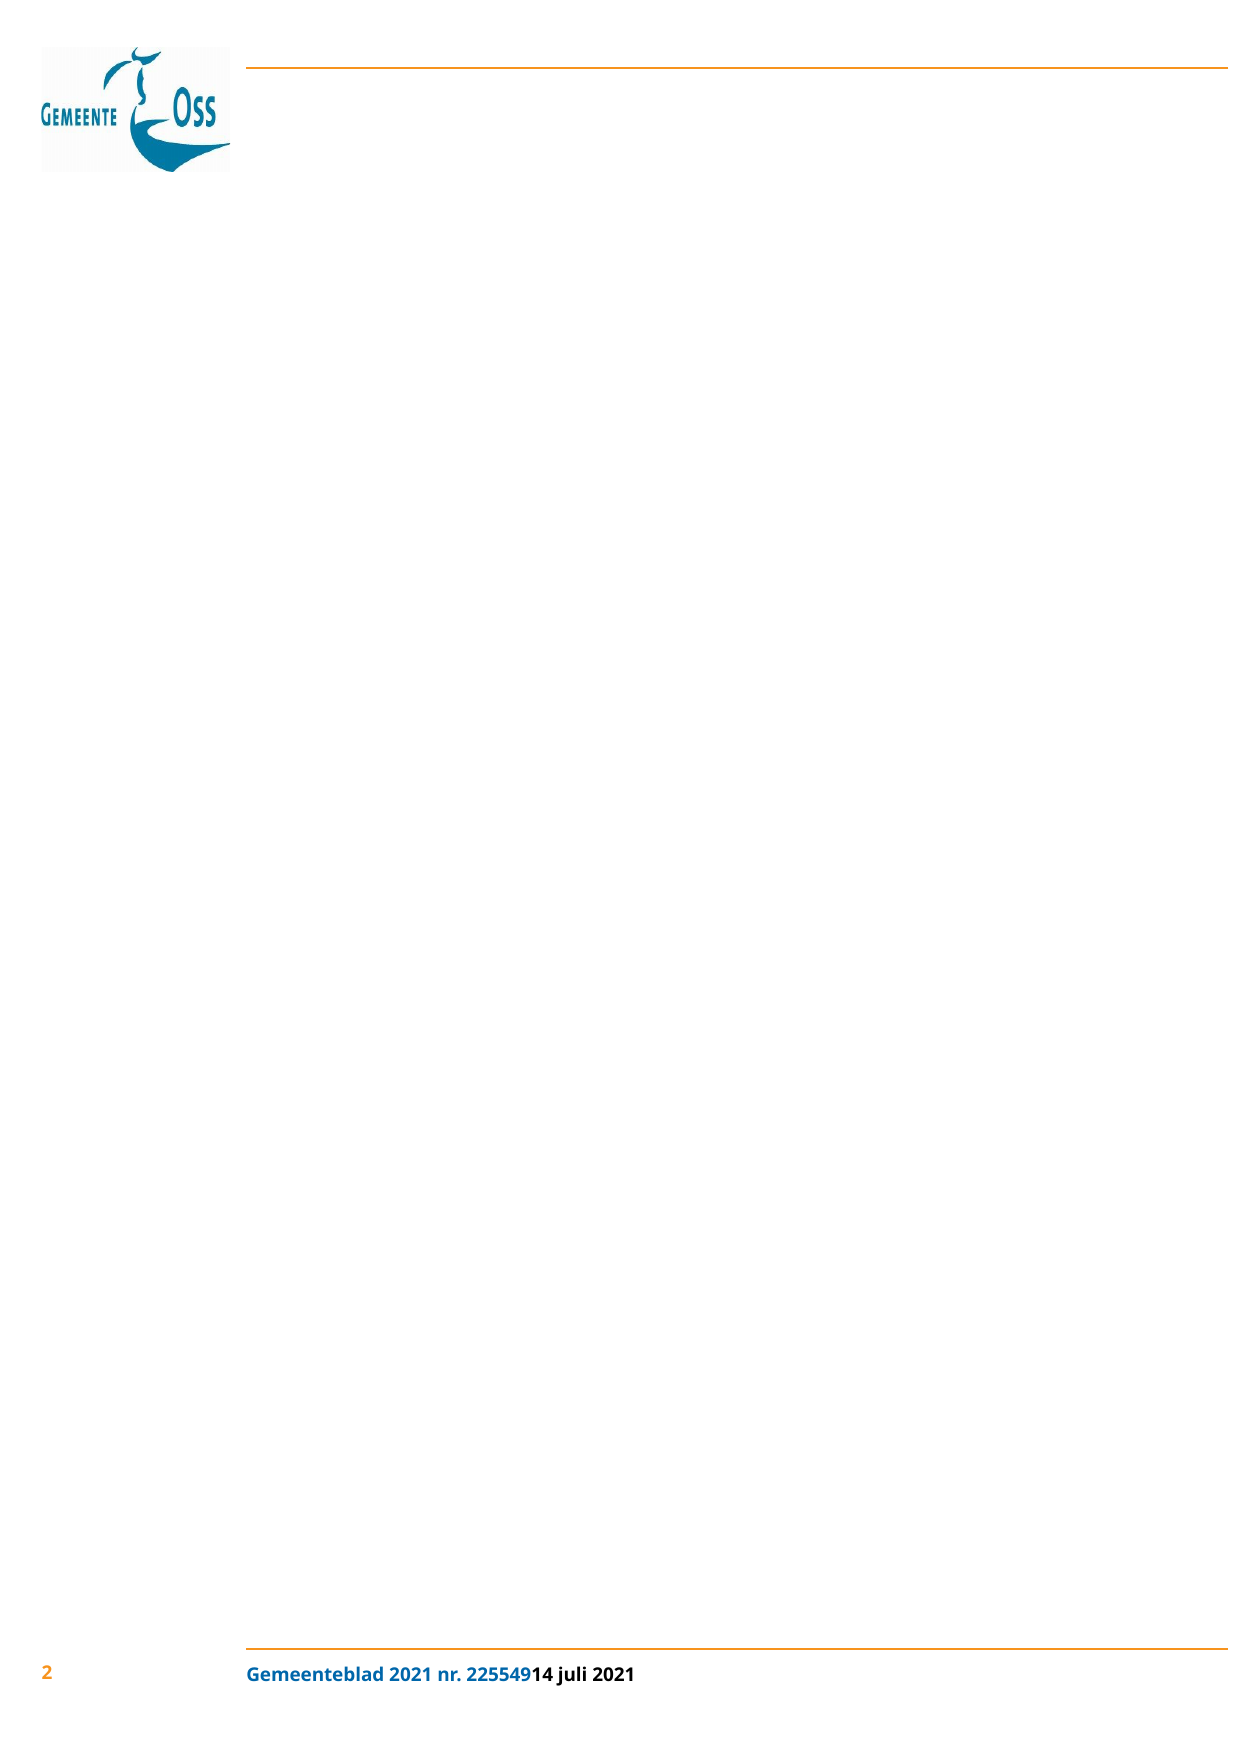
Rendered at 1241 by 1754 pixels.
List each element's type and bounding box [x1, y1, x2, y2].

picture [41, 47, 231, 172]
